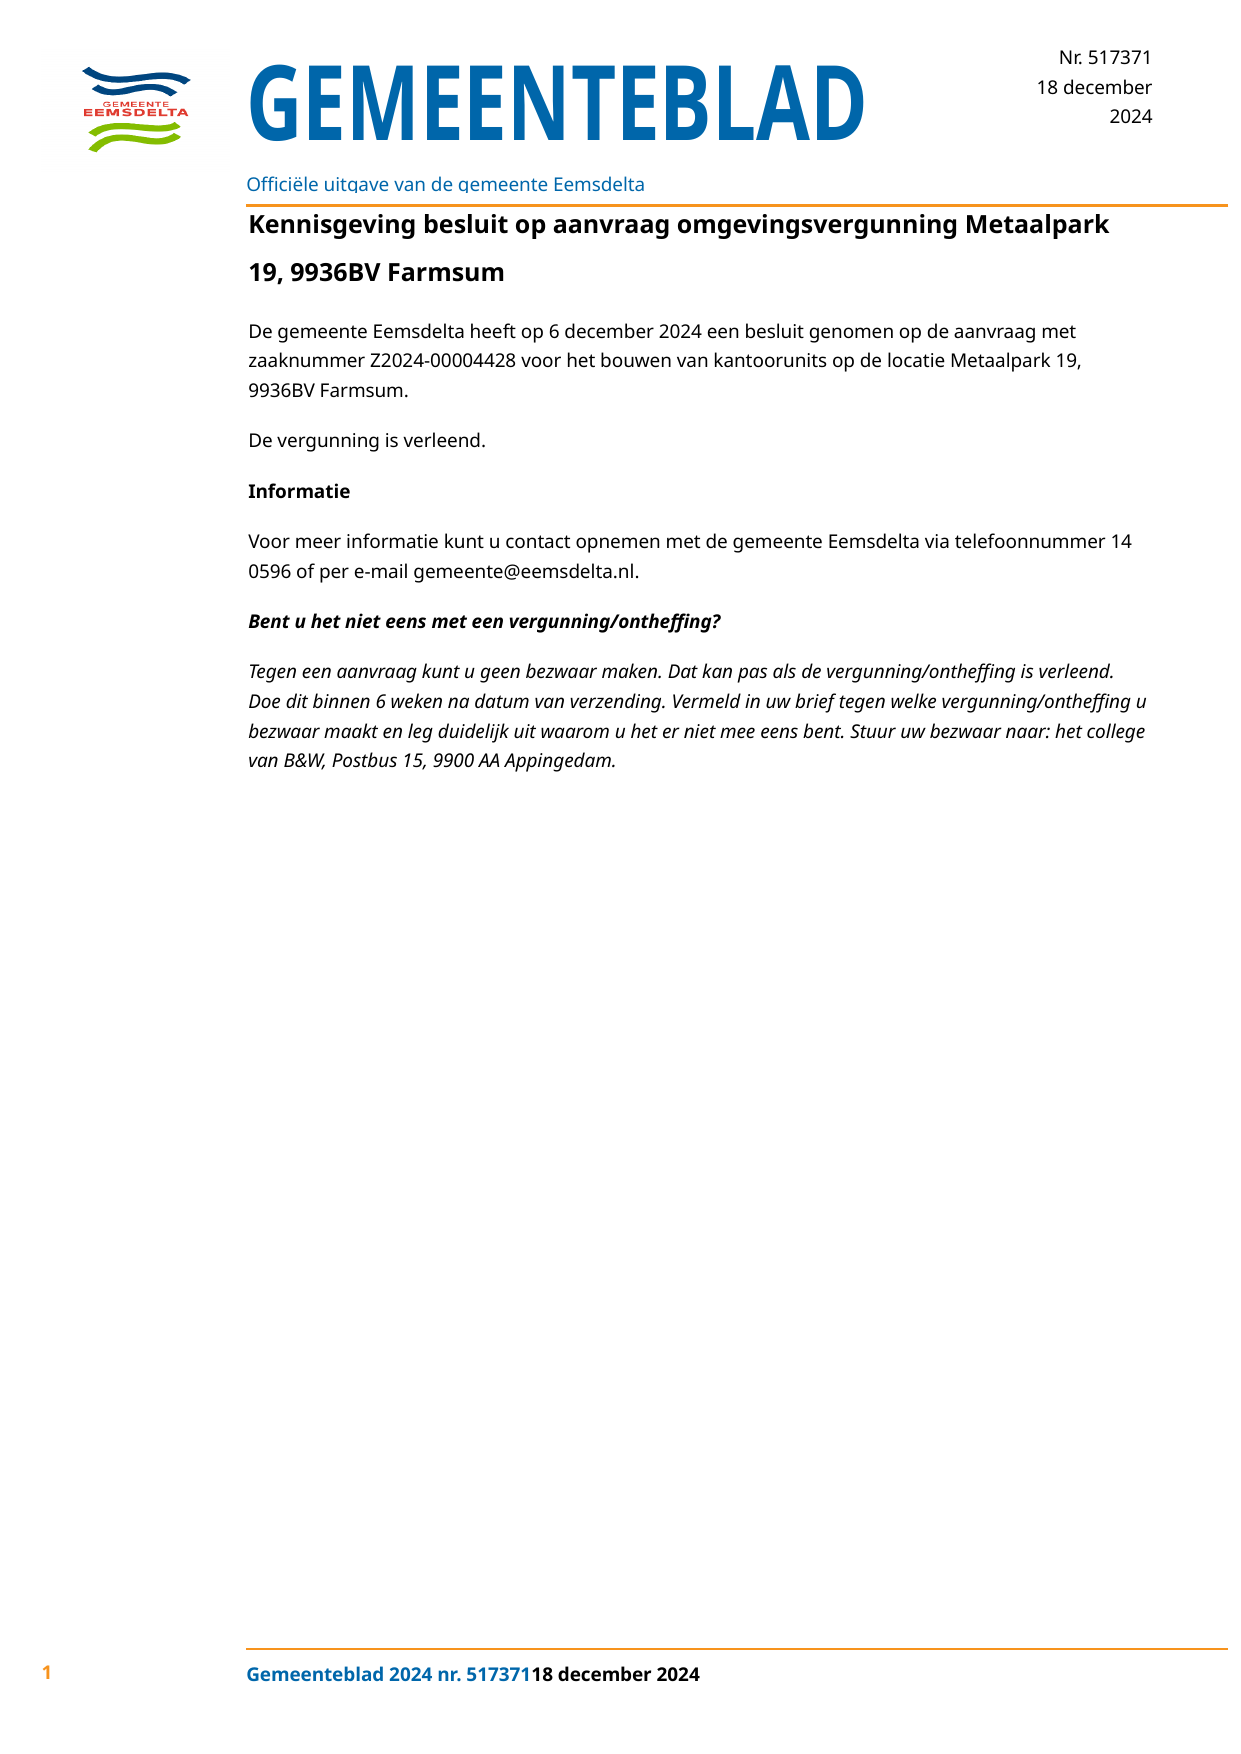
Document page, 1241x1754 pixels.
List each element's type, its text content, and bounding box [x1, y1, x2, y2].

text De gemeente Eemsdelta heeft op 6 december 2024 een besluit genomen op de aanvraag met zaaknummer Z2024-00004428 voor het bouwen van kantoorunits op de locatie Metaalpark 19, 9936BV Farmsum. [248, 318, 1152, 403]
text Voor meer informatie kunt u contact opnemen met de gemeente Eemsdelta via telefoonnummer 14 0596 of per e-mail gemeente@eemsdelta.nl. [248, 528, 1152, 584]
text Bent u het niet eens met een vergunning/ontheffing? [248, 608, 1152, 634]
text De vergunning is verleend. [248, 427, 1152, 453]
text Kennisgeving besluit op aanvraag omgevingsvergunning Metaalpark 19, 9936BV Farmsum [248, 207, 1152, 288]
text Informatie [248, 478, 1152, 504]
text Tegen een aanvraag kunt u geen bezwaar maken. Dat kan pas als de vergunning/ontheffing is verleend. Doe dit binnen 6 weken na datum van verzending. Vermeld in uw brief tegen welke vergunning/ontheffing u bezwaar maakt en leg duidelijk uit waarom u het er niet mee eens bent. Stuur uw bezwaar naar: het college van B&W, Postbus 15, 9900 AA Appingedam. [248, 659, 1152, 773]
picture [41, 47, 231, 172]
